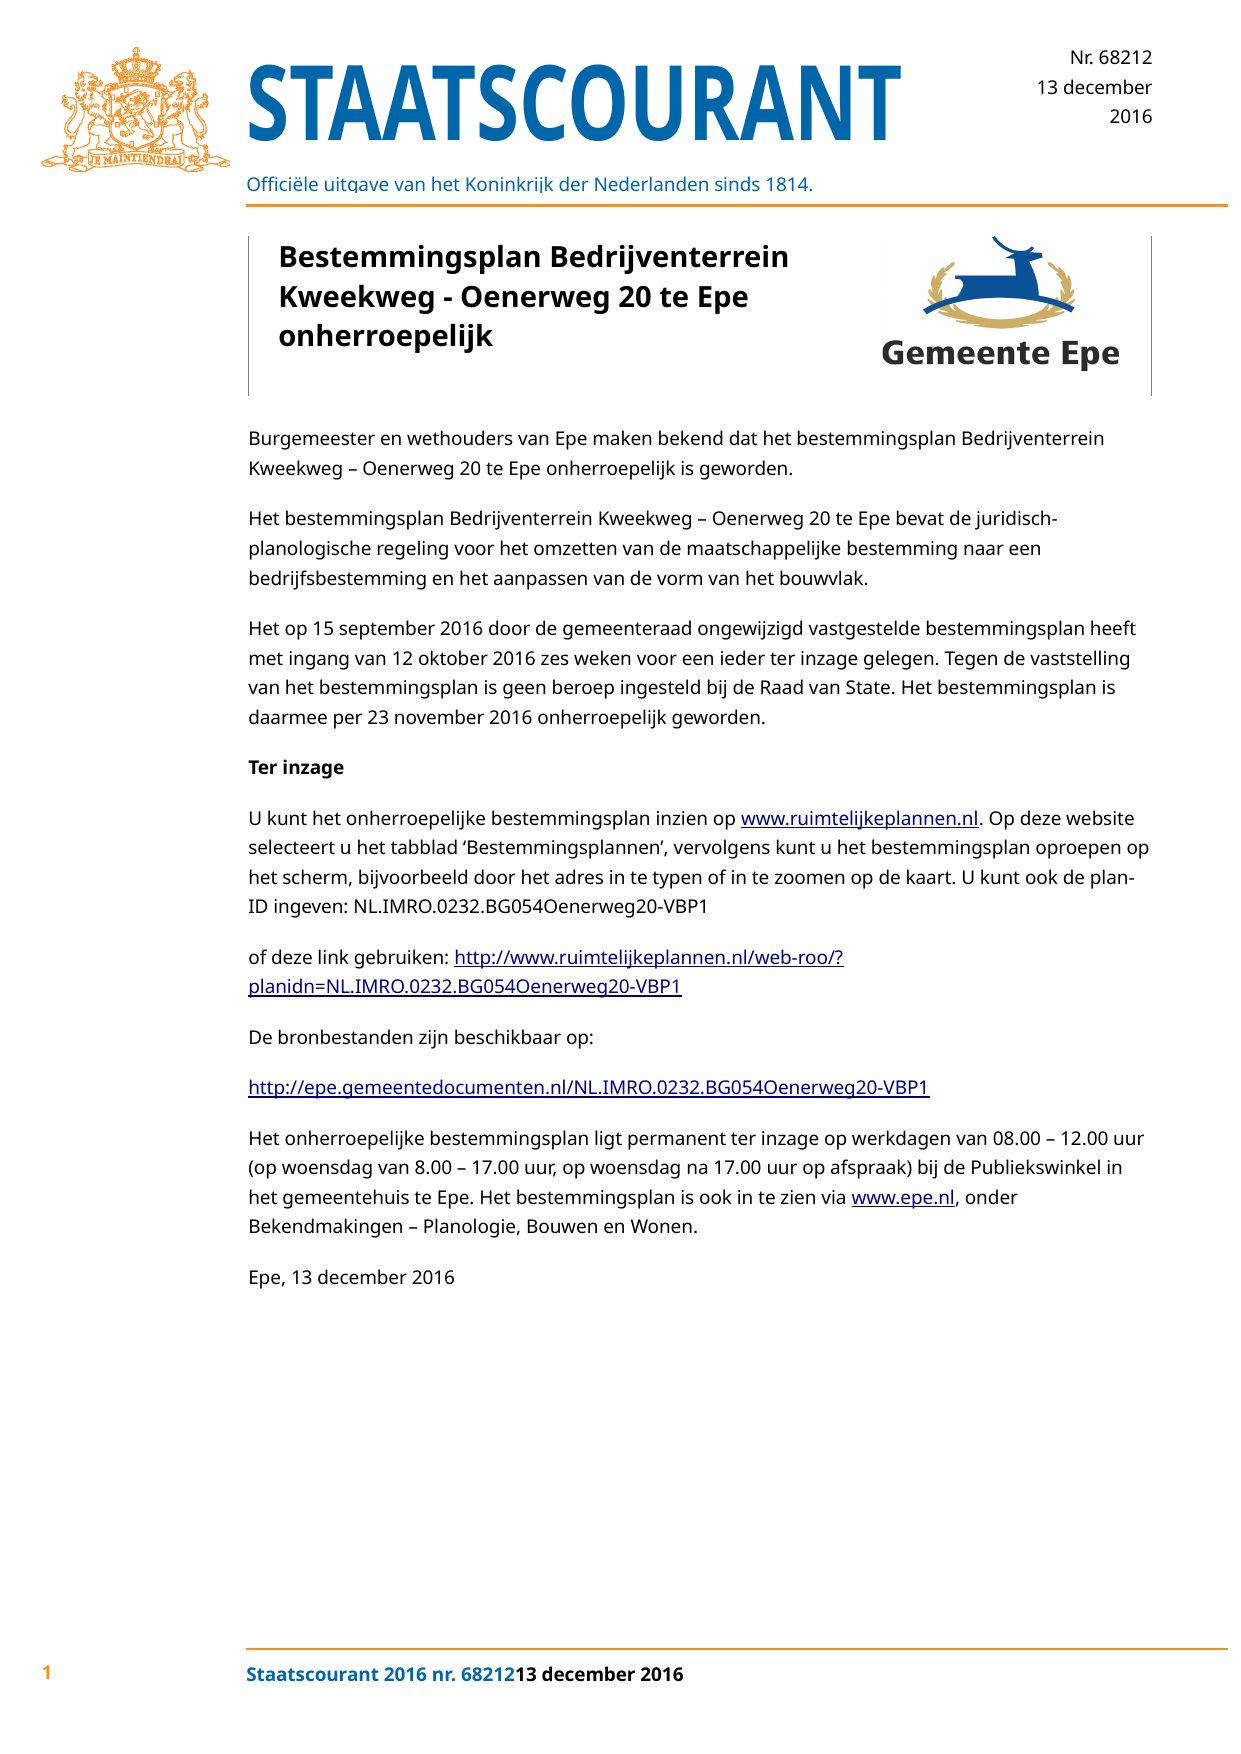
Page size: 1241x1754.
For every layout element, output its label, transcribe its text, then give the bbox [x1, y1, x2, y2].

table_header [850, 236, 1151, 396]
table_header Bestemmingsplan Bedrijventerrein Kweekweg - Oenerweg 20 te Epe onherroepelijk [249, 236, 850, 396]
text Het onherroepelijke bestemmingsplan ligt permanent ter inzage op werkdagen van 08.00 – 12.00 uur (op woensdag van 8.00 – 17.00 uur, op woensdag na 17.00 uur op afspraak) bij de Publiekswinkel in het gemeentehuis te Epe. Het bestemmingsplan is ook in te zien via www.epe.nl, onder Bekendmakingen – Planologie, Bouwen en Wonen. [248, 1125, 1152, 1239]
picture [41, 47, 231, 172]
text Het bestemmingsplan Bedrijventerrein Kweekweg – Oenerweg 20 te Epe bevat de juridisch-planologische regeling voor het omzetten van de maatschappelijke bestemming naar een bedrijfsbestemming en het aanpassen van de vorm van het bouwvlak. [248, 506, 1152, 590]
text Het op 15 september 2016 door de gemeenteraad ongewijzigd vastgestelde bestemmingsplan heeft met ingang van 12 oktober 2016 zes weken voor een ieder ter inzage gelegen. Tegen de vaststelling van het bestemmingsplan is geen beroep ingesteld bij de Raad van State. Het bestemmingsplan is daarmee per 23 november 2016 onherroepelijk geworden. [248, 615, 1152, 729]
text http://epe.gemeentedocumenten.nl/NL.IMRO.0232.BG054Oenerweg20-VBP1 [248, 1074, 1152, 1100]
text of deze link gebruiken: http://www.ruimtelijkeplannen.nl/web-roo/?planidn=NL.IMRO.0232.BG054Oenerweg20-VBP1 [248, 944, 1152, 999]
picture [882, 236, 1119, 371]
text Burgemeester en wethouders van Epe maken bekend dat het bestemmingsplan Bedrijventerrein Kweekweg – Oenerweg 20 te Epe onherroepelijk is geworden. [248, 426, 1152, 481]
text De bronbestanden zijn beschikbaar op: [248, 1024, 1152, 1049]
text Epe, 13 december 2016 [248, 1264, 1152, 1289]
text U kunt het onherroepelijke bestemmingsplan inzien op www.ruimtelijkeplannen.nl. Op deze website selecteert u het tabblad ‘Bestemmingsplannen’, vervolgens kunt u het bestemmingsplan oproepen op het scherm, bijvoorbeeld door het adres in te typen of in te zoomen op de kaart. U kunt ook de plan-ID ingeven: NL.IMRO.0232.BG054Oenerweg20-VBP1 [248, 805, 1152, 919]
text Ter inzage [248, 754, 1152, 780]
